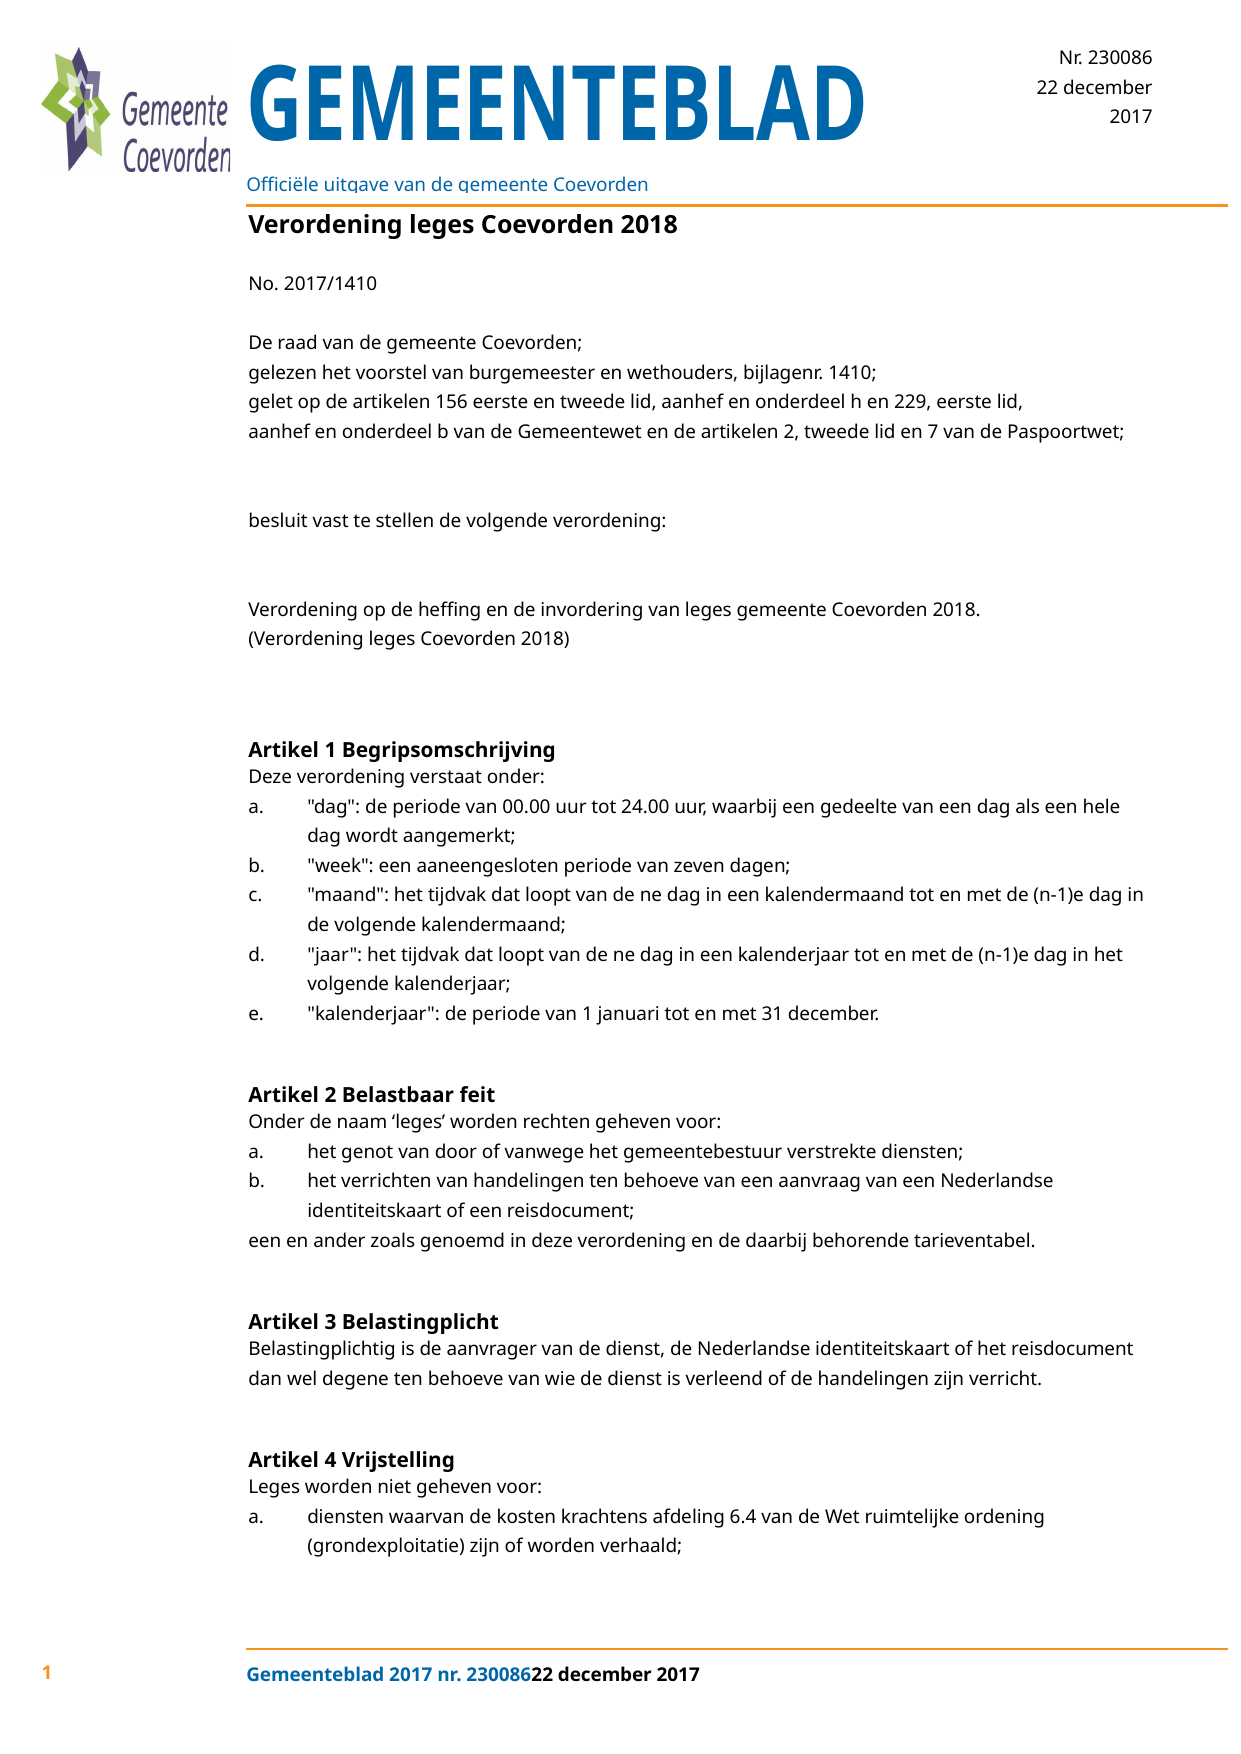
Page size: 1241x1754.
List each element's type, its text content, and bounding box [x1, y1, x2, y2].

text een en ander zoals genoemd in deze verordening en de daarbij behorende tarieventabel. [248, 1227, 1152, 1252]
list "dag": de periode van 00.00 uur tot 24.00 uur, waarbij een gedeelte van een dag als een hele dag wordt aangemerkt; [248, 793, 1152, 848]
text No. 2017/1410 [248, 270, 1152, 296]
text Artikel 2 Belastbaar feit [248, 1080, 1152, 1108]
text gelet op de artikelen 156 eerste en tweede lid, aanhef en onderdeel h en 229, eerste lid, [248, 389, 1152, 414]
list "maand": het tijdvak dat loopt van de ne dag in een kalendermaand tot en met de (n-1)e dag in de volgende kalendermaand; [248, 882, 1152, 937]
text Deze verordening verstaat onder: [248, 763, 1152, 789]
list "jaar": het tijdvak dat loopt van de ne dag in een kalenderjaar tot en met de (n-1)e dag in het volgende kalenderjaar; [248, 941, 1152, 996]
text Leges worden niet geheven voor: [248, 1473, 1152, 1499]
text De raad van de gemeente Coevorden; [248, 329, 1152, 355]
picture [41, 47, 231, 172]
text gelezen het voorstel van burgemeester en wethouders, bijlagenr. 1410; [248, 359, 1152, 385]
list diensten waarvan de kosten krachtens afdeling 6.4 van de Wet ruimtelijke ordening (grondexploitatie) zijn of worden verhaald; [248, 1503, 1152, 1558]
list het genot van door of vanwege het gemeentebestuur verstrekte diensten; [248, 1138, 1152, 1164]
text Artikel 4 Vrijstelling [248, 1445, 1152, 1473]
text (Verordening leges Coevorden 2018) [248, 625, 1152, 651]
text aanhef en onderdeel b van de Gemeentewet en de artikelen 2, tweede lid en 7 van de Paspoortwet; [248, 418, 1152, 444]
list "kalenderjaar": de periode van 1 januari tot en met 31 december. [248, 1000, 1152, 1026]
text Artikel 1 Begripsomschrijving [248, 735, 1152, 763]
text Verordening op de heffing en de invordering van leges gemeente Coevorden 2018. [248, 596, 1152, 621]
list het verrichten van handelingen ten behoeve van een aanvraag van een Nederlandse identiteitskaart of een reisdocument; [248, 1168, 1152, 1223]
text Artikel 3 Belastingplicht [248, 1307, 1152, 1335]
list "week": een aaneengesloten periode van zeven dagen; [248, 852, 1152, 878]
text Belastingplichtig is de aanvrager van de dienst, de Nederlandse identiteitskaart of het reisdocument dan wel degene ten behoeve van wie de dienst is verleend of de handelingen zijn verricht. [248, 1335, 1152, 1391]
text besluit vast te stellen de volgende verordening: [248, 507, 1152, 533]
text Verordening leges Coevorden 2018 [248, 207, 1152, 241]
text Onder de naam ‘leges’ worden rechten geheven voor: [248, 1108, 1152, 1134]
